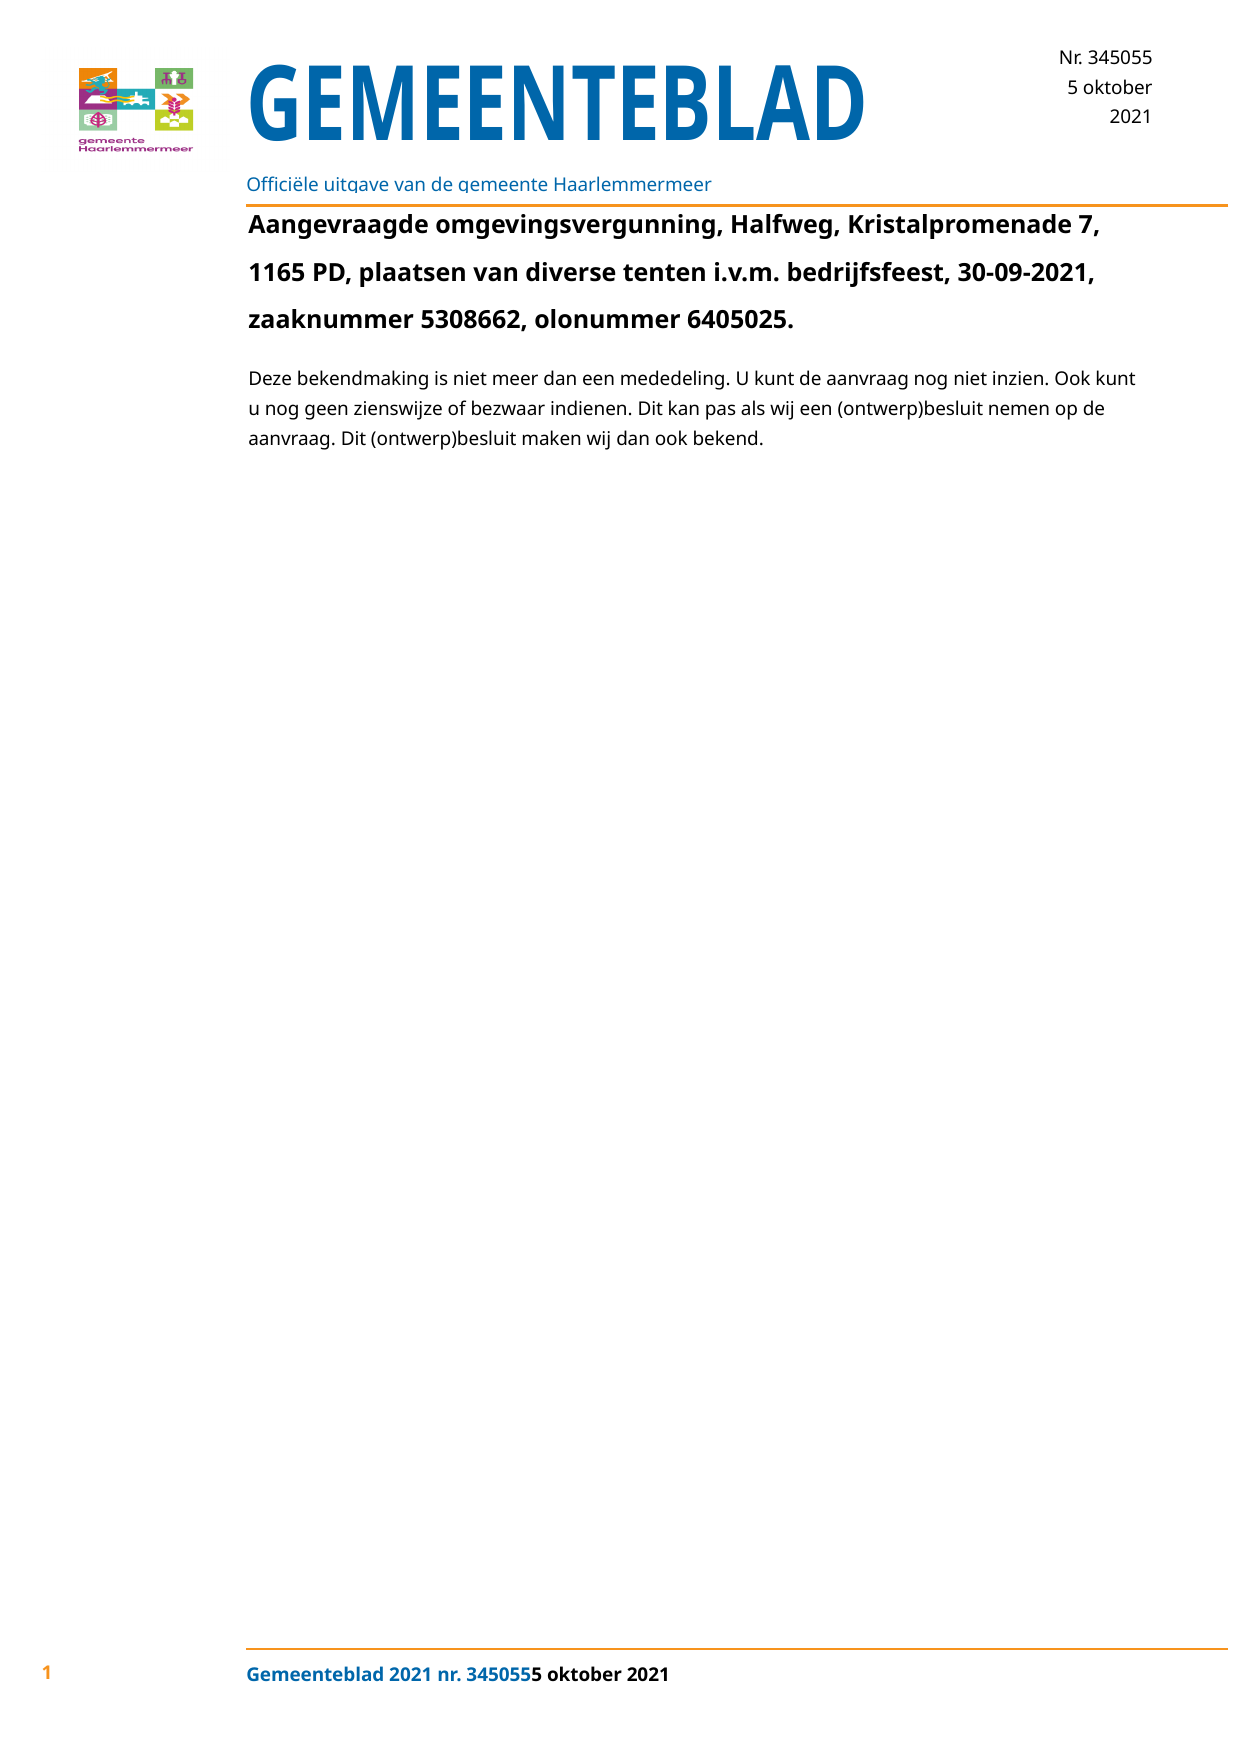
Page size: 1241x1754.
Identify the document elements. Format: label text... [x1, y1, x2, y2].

text Deze bekendmaking is niet meer dan een mededeling. U kunt de aanvraag nog niet inzien. Ook kunt u nog geen zienswijze of bezwaar indienen. Dit kan pas als wij een (ontwerp)besluit nemen op de aanvraag. Dit (ontwerp)besluit maken wij dan ook bekend. [248, 366, 1152, 450]
picture [41, 47, 231, 172]
text Aangevraagde omgevingsvergunning, Halfweg, Kristalpromenade 7, 1165 PD, plaatsen van diverse tenten i.v.m. bedrijfsfeest, 30-09-2021, zaaknummer 5308662, olonummer 6405025. [248, 207, 1152, 336]
